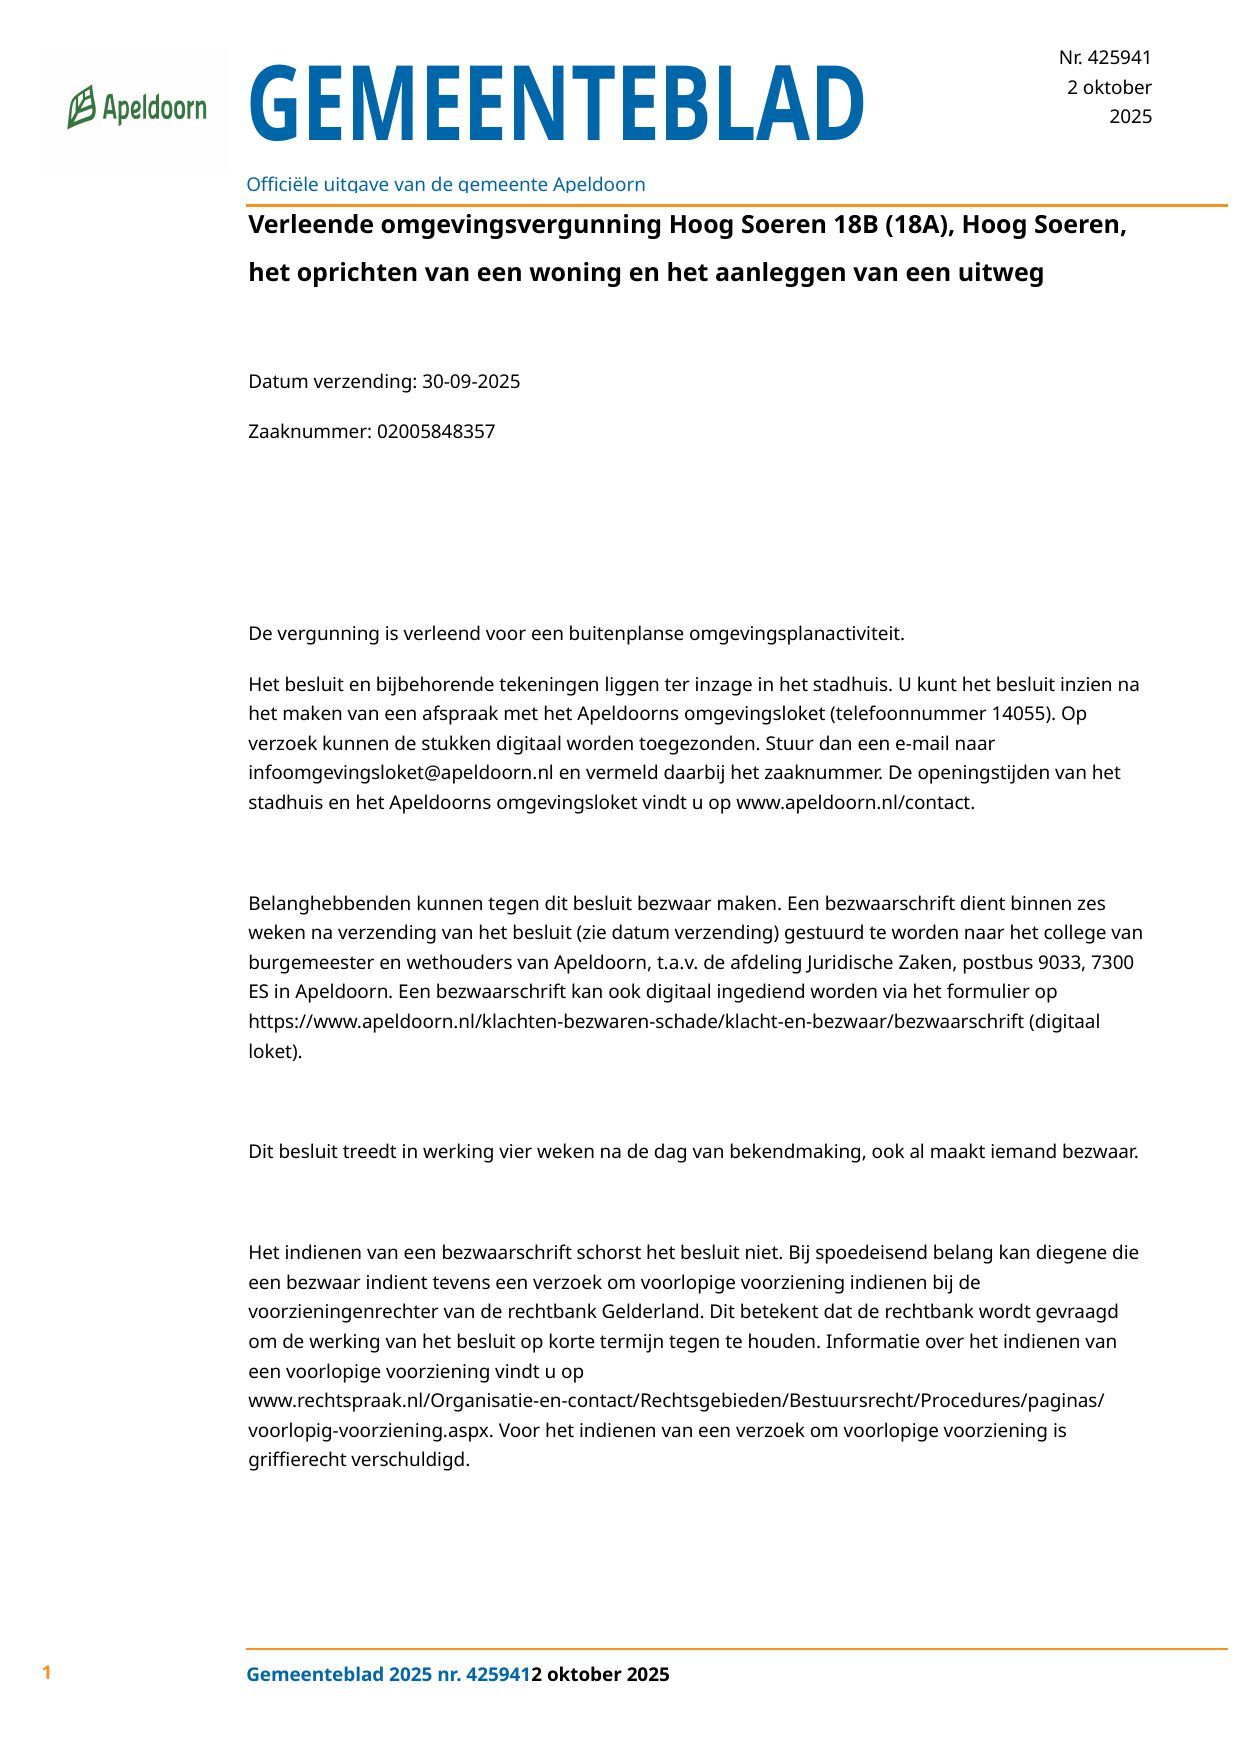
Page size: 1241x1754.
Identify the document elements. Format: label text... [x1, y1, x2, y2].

text De vergunning is verleend voor een buitenplanse omgevingsplanactiviteit. [248, 620, 1152, 646]
text Belanghebbenden kunnen tegen dit besluit bezwaar maken. Een bezwaarschrift dient binnen zes weken na verzending van het besluit (zie datum verzending) gestuurd te worden naar het college van burgemeester en wethouders van Apeldoorn, t.a.v. de afdeling Juridische Zaken, postbus 9033, 7300 ES in Apeldoorn. Een bezwaarschrift kan ook digitaal ingediend worden via het formulier op https://www.apeldoorn.nl/klachten-bezwaren-schade/klacht-en-bezwaar/bezwaarschrift (digitaal loket). [248, 890, 1152, 1064]
text Het indienen van een bezwaarschrift schorst het besluit niet. Bij spoedeisend belang kan diegene die een bezwaar indient tevens een verzoek om voorlopige voorziening indienen bij de voorzieningenrechter van de rechtbank Gelderland. Dit betekent dat de rechtbank wordt gevraagd om de werking van het besluit op korte termijn tegen te houden. Informatie over het indienen van een voorlopige voorziening vindt u op www.rechtspraak.nl/Organisatie-en-contact/Rechtsgebieden/Bestuursrecht/Procedures/paginas/voorlopig-voorziening.aspx. Voor het indienen van een verzoek om voorlopige voorziening is griffierecht verschuldigd. [248, 1239, 1152, 1472]
text Datum verzending: 30-09-2025 [248, 368, 1152, 394]
text Dit besluit treedt in werking vier weken na de dag van bekendmaking, ook al maakt iemand bezwaar. [248, 1139, 1152, 1164]
picture [41, 47, 231, 172]
text Zaaknummer: 02005848357 [248, 419, 1152, 444]
text Verleende omgevingsvergunning Hoog Soeren 18B (18A), Hoog Soeren, het oprichten van een woning en het aanleggen van een uitweg [248, 207, 1152, 288]
text Het besluit en bijbehorende tekeningen liggen ter inzage in het stadhuis. U kunt het besluit inzien na het maken van een afspraak met het Apeldoorns omgevingsloket (telefoonnummer 14055). Op verzoek kunnen de stukken digitaal worden toegezonden. Stuur dan een e-mail naar infoomgevingsloket@apeldoorn.nl en vermeld daarbij het zaaknummer. De openingstijden van het stadhuis en het Apeldoorns omgevingsloket vindt u op www.apeldoorn.nl/contact. [248, 671, 1152, 815]
